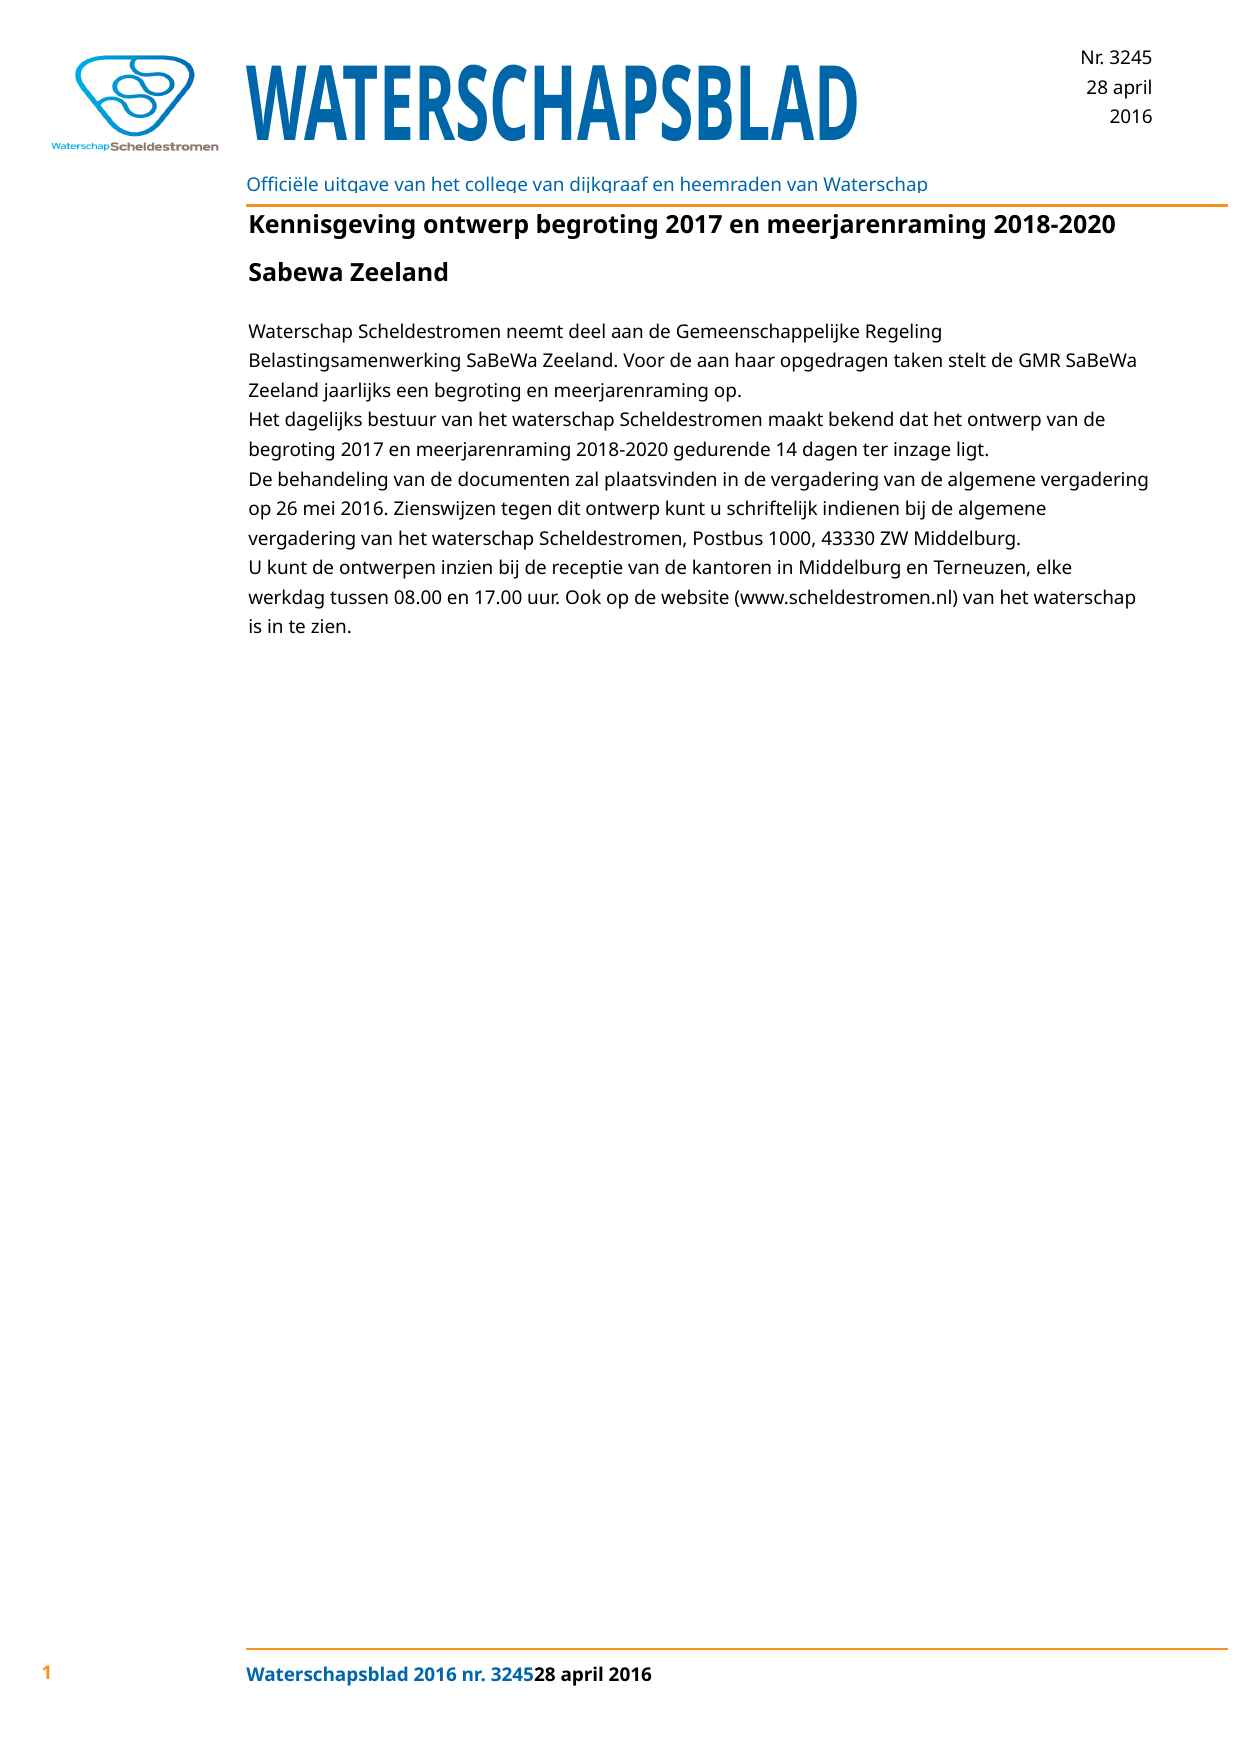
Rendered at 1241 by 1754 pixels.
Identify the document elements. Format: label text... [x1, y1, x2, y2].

text Waterschap Scheldestromen neemt deel aan de Gemeenschappelijke Regeling Belastingsamenwerking SaBeWa Zeeland. Voor de aan haar opgedragen taken stelt de GMR SaBeWa Zeeland jaarlijks een begroting en meerjarenraming op. [248, 318, 1152, 403]
text De behandeling van de documenten zal plaatsvinden in de vergadering van de algemene vergadering op 26 mei 2016. Zienswijzen tegen dit ontwerp kunt u schriftelijk indienen bij de algemene vergadering van het waterschap Scheldestromen, Postbus 1000, 43330 ZW Middelburg. [248, 466, 1152, 551]
text U kunt de ontwerpen inzien bij de receptie van de kantoren in Middelburg en Terneuzen, elke werkdag tussen 08.00 en 17.00 uur. Ook op de website (www.scheldestromen.nl) van het waterschap is in te zien. [248, 554, 1152, 639]
picture [41, 47, 231, 172]
text Kennisgeving ontwerp begroting 2017 en meerjarenraming 2018-2020 Sabewa Zeeland [248, 207, 1152, 288]
text Het dagelijks bestuur van het waterschap Scheldestromen maakt bekend dat het ontwerp van de begroting 2017 en meerjarenraming 2018-2020 gedurende 14 dagen ter inzage ligt. [248, 407, 1152, 462]
